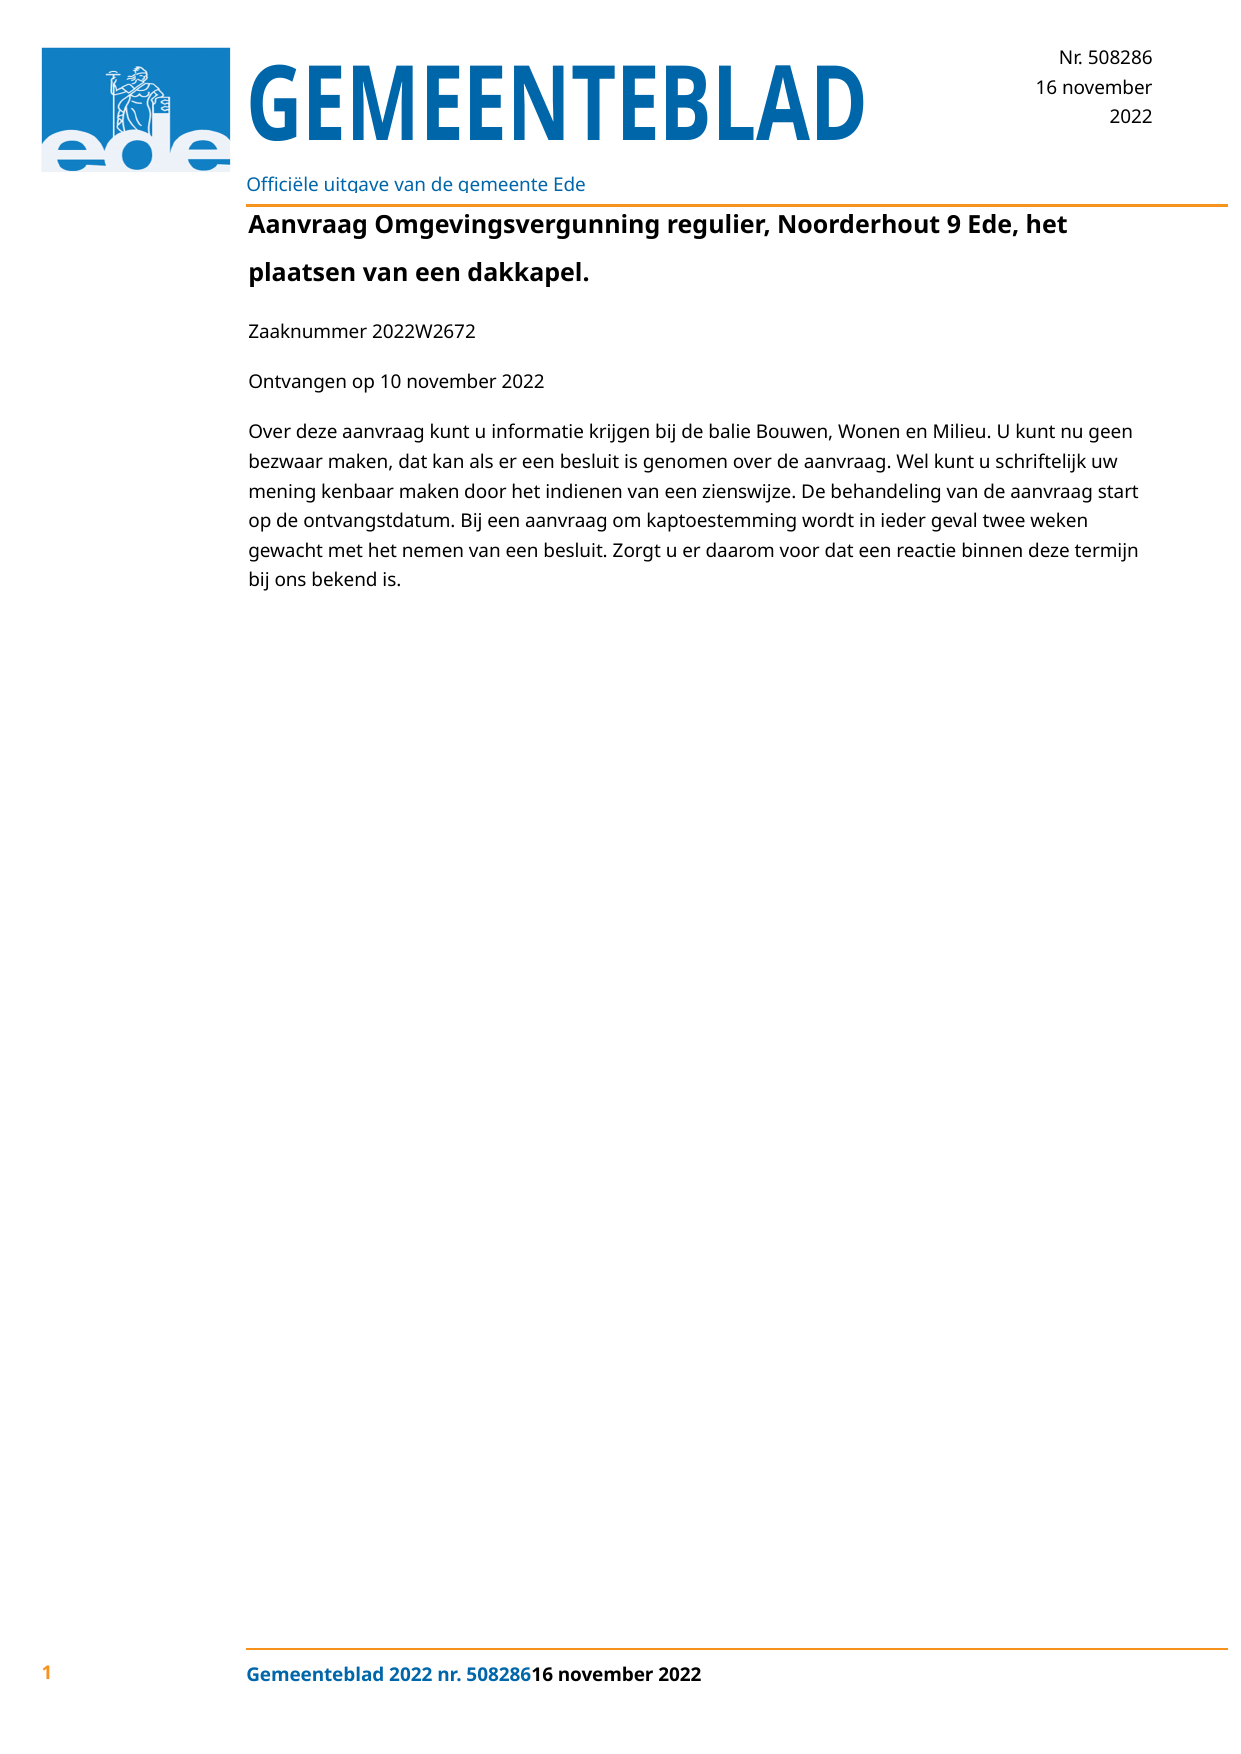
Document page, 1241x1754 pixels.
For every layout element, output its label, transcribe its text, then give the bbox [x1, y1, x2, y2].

picture [41, 47, 231, 172]
text Ontvangen op 10 november 2022 [248, 368, 1152, 394]
text Aanvraag Omgevingsvergunning regulier, Noorderhout 9 Ede, het plaatsen van een dakkapel. [248, 207, 1152, 288]
text Over deze aanvraag kunt u informatie krijgen bij de balie Bouwen, Wonen en Milieu. U kunt nu geen bezwaar maken, dat kan als er een besluit is genomen over de aanvraag. Wel kunt u schriftelijk uw mening kenbaar maken door het indienen van een zienswijze. De behandeling van de aanvraag start op de ontvangstdatum. Bij een aanvraag om kaptoestemming wordt in ieder geval twee weken gewacht met het nemen van een besluit. Zorgt u er daarom voor dat een reactie binnen deze termijn bij ons bekend is. [248, 419, 1152, 592]
text Zaaknummer 2022W2672 [248, 318, 1152, 344]
